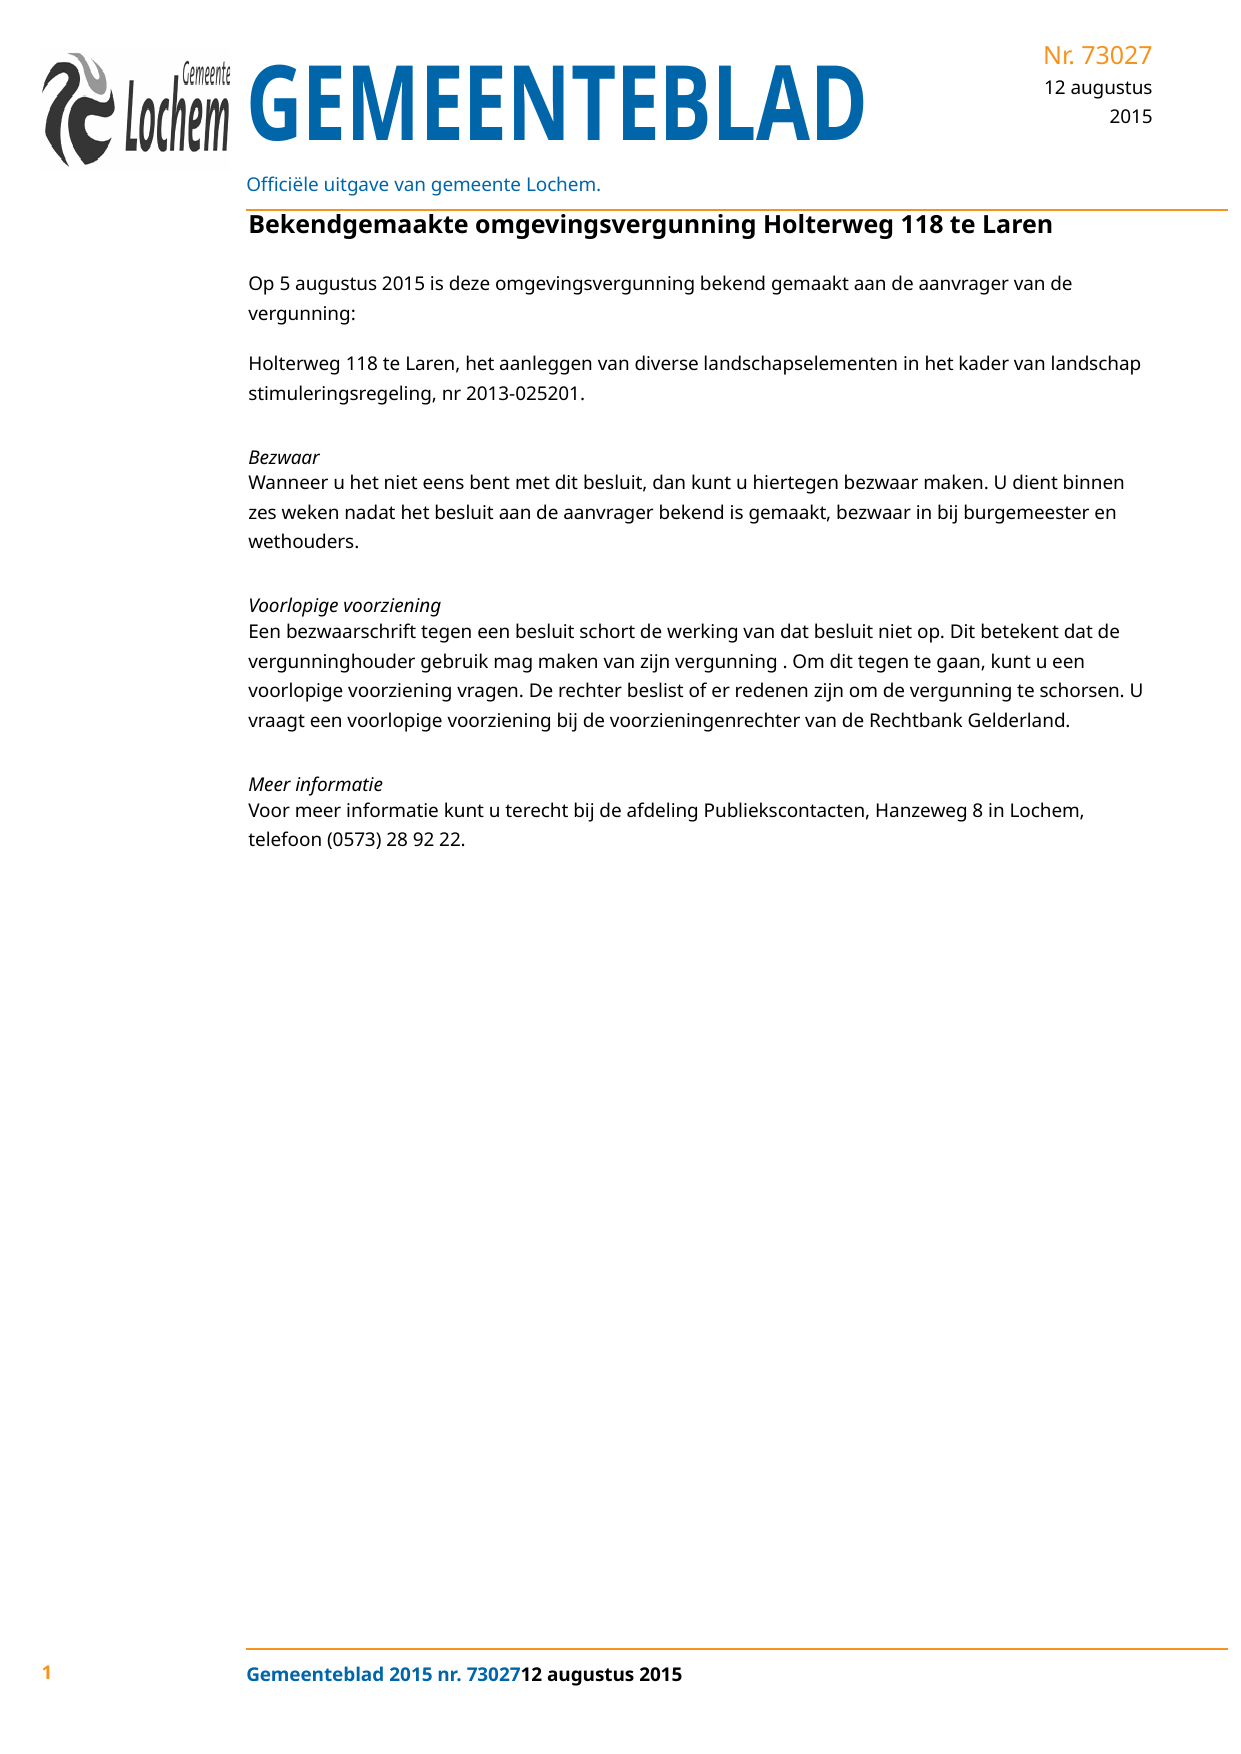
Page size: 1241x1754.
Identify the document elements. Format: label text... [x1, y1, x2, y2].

text Een bezwaarschrift tegen een besluit schort de werking van dat besluit niet op. Dit betekent dat de vergunninghouder gebruik mag maken van zijn vergunning . Om dit tegen te gaan, kunt u een voorlopige voorziening vragen. De rechter beslist of er redenen zijn om de vergunning te schorsen. U vraagt een voorlopige voorziening bij de voorzieningenrechter van de Rechtbank Gelderland. [248, 618, 1152, 733]
text Bezwaar [248, 444, 1152, 469]
picture [41, 47, 231, 172]
text Voorlopige voorziening [248, 593, 1152, 618]
text Voor meer informatie kunt u terecht bij de afdeling Publiekscontacten, Hanzeweg 8 in Lochem, telefoon (0573) 28 92 22. [248, 797, 1152, 852]
text Meer informatie [248, 771, 1152, 797]
text Holterweg 118 te Laren, het aanleggen van diverse landschapselementen in het kader van landschap stimuleringsregeling, nr 2013-025201. [248, 350, 1152, 406]
text Op 5 augustus 2015 is deze omgevingsvergunning bekend gemaakt aan de aanvrager van de vergunning: [248, 270, 1152, 326]
text Bekendgemaakte omgevingsvergunning Holterweg 118 te Laren [248, 211, 1152, 241]
text Wanneer u het niet eens bent met dit besluit, dan kunt u hiertegen bezwaar maken. U dient binnen zes weken nadat het besluit aan de aanvrager bekend is gemaakt, bezwaar in bij burgemeester en wethouders. [248, 469, 1152, 554]
